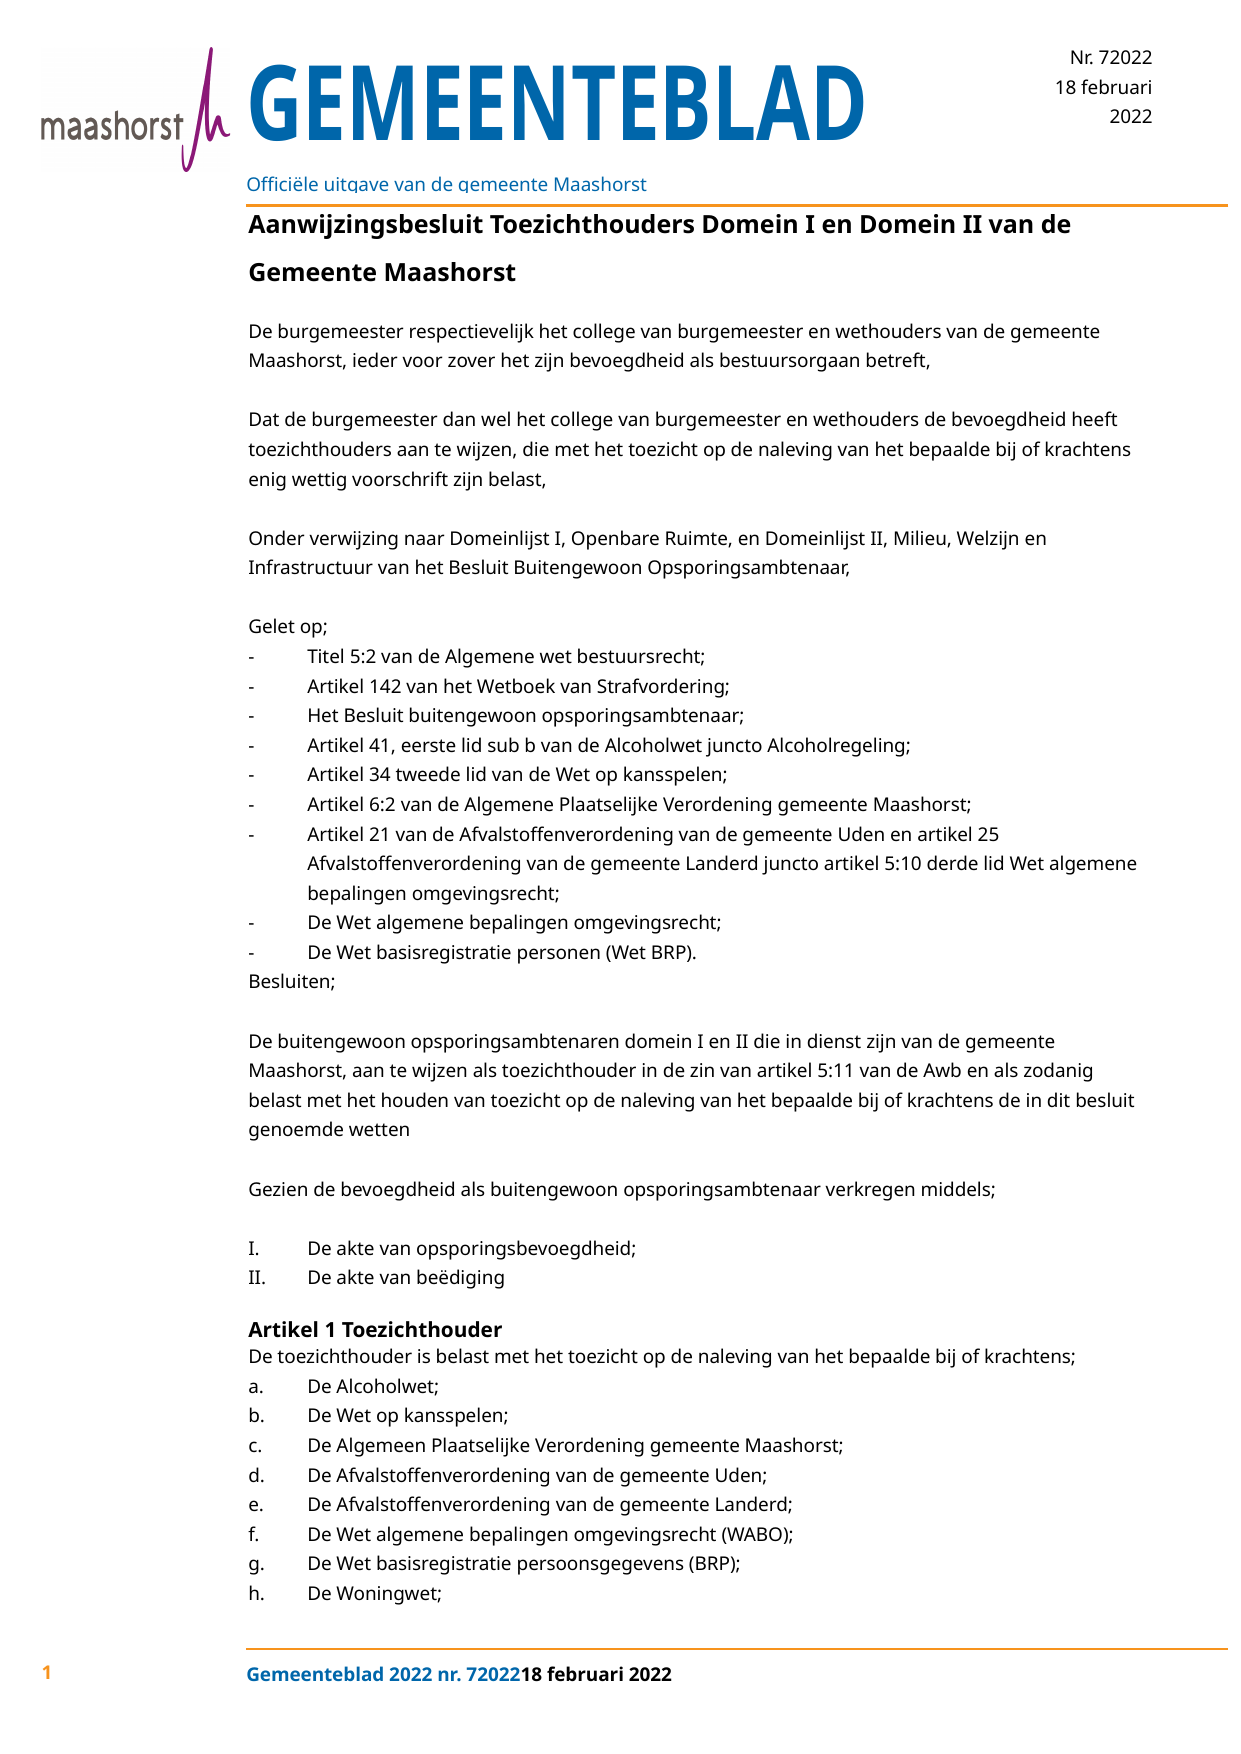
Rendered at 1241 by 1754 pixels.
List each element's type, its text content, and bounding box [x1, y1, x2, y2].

list De Algemeen Plaatselijke Verordening gemeente Maashorst; [248, 1432, 1152, 1458]
picture [41, 47, 231, 172]
list Artikel 34 tweede lid van de Wet op kansspelen; [248, 762, 1152, 787]
list De Woningwet; [248, 1580, 1152, 1606]
text Onder verwijzing naar Domeinlijst I, Openbare Ruimte, en Domeinlijst II, Milieu, Welzijn en Infrastructuur van het Besluit Buitengewoon Opsporingsambtenaar, [248, 525, 1152, 580]
list Artikel 6:2 van de Algemene Plaatselijke Verordening gemeente Maashorst; [248, 791, 1152, 817]
list De akte van opsporingsbevoegdheid; [248, 1235, 1152, 1261]
list De Afvalstoffenverordening van de gemeente Landerd; [248, 1491, 1152, 1517]
list De Alcoholwet; [248, 1373, 1152, 1399]
list Artikel 21 van de Afvalstoffenverordening van de gemeente Uden en artikel 25 Afvalstoffenverordening van de gemeente Landerd juncto artikel 5:10 derde lid Wet algemene bepalingen omgevingsrecht; [248, 821, 1152, 906]
text De toezichthouder is belast met het toezicht op de naleving van het bepaalde bij of krachtens; [248, 1343, 1152, 1369]
list Het Besluit buitengewoon opsporingsambtenaar; [248, 702, 1152, 728]
text De burgemeester respectievelijk het college van burgemeester en wethouders van de gemeente Maashorst, ieder voor zover het zijn bevoegdheid als bestuursorgaan betreft, [248, 318, 1152, 373]
list Artikel 142 van het Wetboek van Strafvordering; [248, 673, 1152, 699]
list De Afvalstoffenverordening van de gemeente Uden; [248, 1462, 1152, 1487]
text De buitengewoon opsporingsambtenaren domein I en II die in dienst zijn van de gemeente Maashorst, aan te wijzen als toezichthouder in de zin van artikel 5:11 van de Awb en als zodanig belast met het houden van toezicht op de naleving van het bepaalde bij of krachtens de in dit besluit genoemde wetten [248, 1028, 1152, 1142]
list De Wet basisregistratie persoonsgegevens (BRP); [248, 1551, 1152, 1576]
list De Wet algemene bepalingen omgevingsrecht; [248, 909, 1152, 935]
list De Wet basisregistratie personen (Wet BRP). [248, 939, 1152, 965]
list Artikel 41, eerste lid sub b van de Alcoholwet juncto Alcoholregeling; [248, 732, 1152, 758]
list De akte van beëdiging [248, 1264, 1152, 1290]
list Titel 5:2 van de Algemene wet bestuursrecht; [248, 643, 1152, 669]
text Besluiten; [248, 969, 1152, 994]
text Aanwijzingsbesluit Toezichthouders Domein I en Domein II van de Gemeente Maashorst [248, 207, 1152, 288]
list De Wet algemene bepalingen omgevingsrecht (WABO); [248, 1521, 1152, 1547]
text Gelet op; [248, 614, 1152, 639]
text Gezien de bevoegdheid als buitengewoon opsporingsambtenaar verkregen middels; [248, 1176, 1152, 1202]
text Artikel 1 Toezichthouder [248, 1315, 1152, 1343]
list De Wet op kansspelen; [248, 1403, 1152, 1428]
text Dat de burgemeester dan wel het college van burgemeester en wethouders de bevoegdheid heeft toezichthouders aan te wijzen, die met het toezicht op de naleving van het bepaalde bij of krachtens enig wettig voorschrift zijn belast, [248, 407, 1152, 492]
